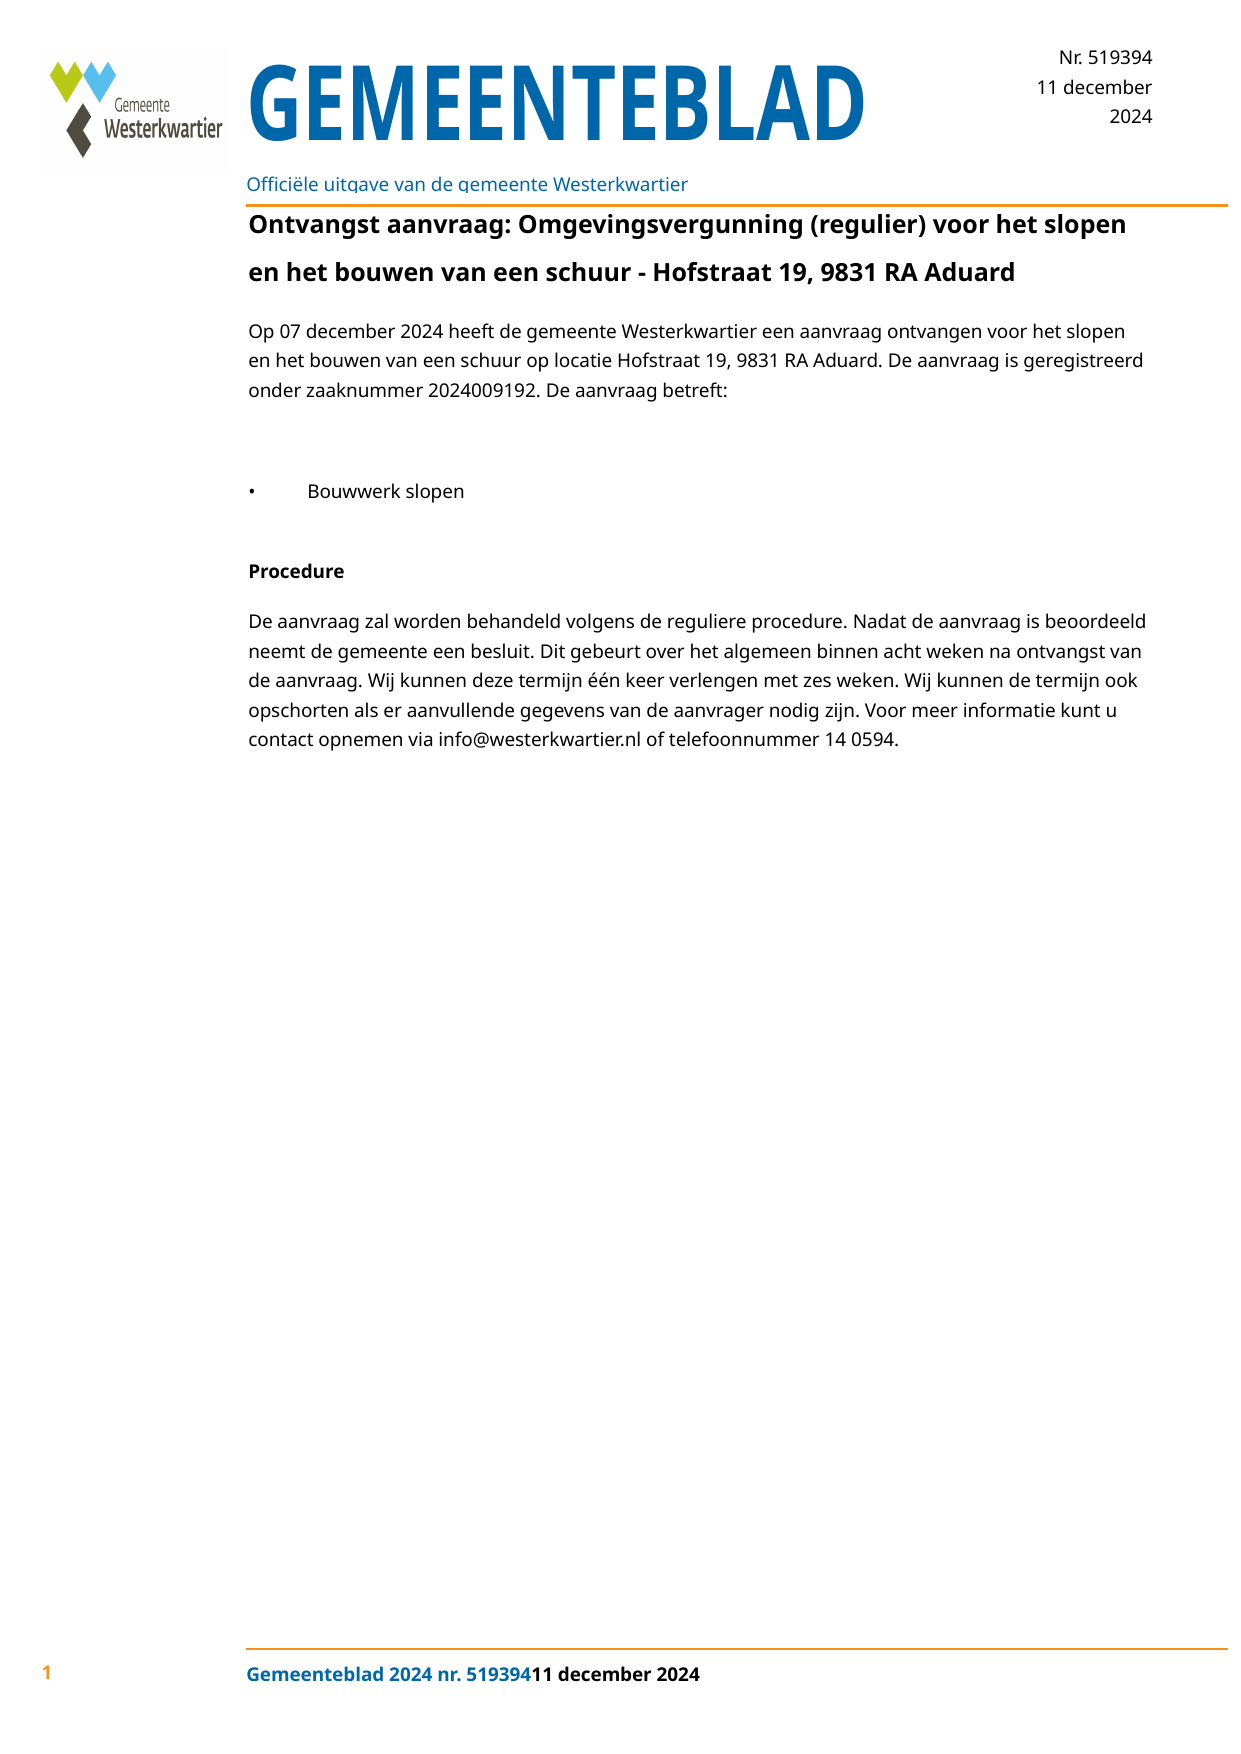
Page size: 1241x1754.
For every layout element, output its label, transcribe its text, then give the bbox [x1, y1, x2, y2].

list Bouwwerk slopen [248, 478, 1152, 504]
text De aanvraag zal worden behandeld volgens de reguliere procedure. Nadat de aanvraag is beoordeeld neemt de gemeente een besluit. Dit gebeurt over het algemeen binnen acht weken na ontvangst van de aanvraag. Wij kunnen deze termijn één keer verlengen met zes weken. Wij kunnen de termijn ook opschorten als er aanvullende gegevens van de aanvrager nodig zijn. Voor meer informatie kunt u contact opnemen via info@westerkwartier.nl of telefoonnummer 14 0594. [248, 608, 1152, 752]
text Procedure [248, 558, 1152, 584]
text Ontvangst aanvraag: Omgevingsvergunning (regulier) voor het slopen en het bouwen van een schuur - Hofstraat 19, 9831 RA Aduard [248, 207, 1152, 288]
text Op 07 december 2024 heeft de gemeente Westerkwartier een aanvraag ontvangen voor het slopen en het bouwen van een schuur op locatie Hofstraat 19, 9831 RA Aduard. De aanvraag is geregistreerd onder zaaknummer 2024009192. De aanvraag betreft: [248, 318, 1152, 403]
picture [41, 47, 231, 172]
